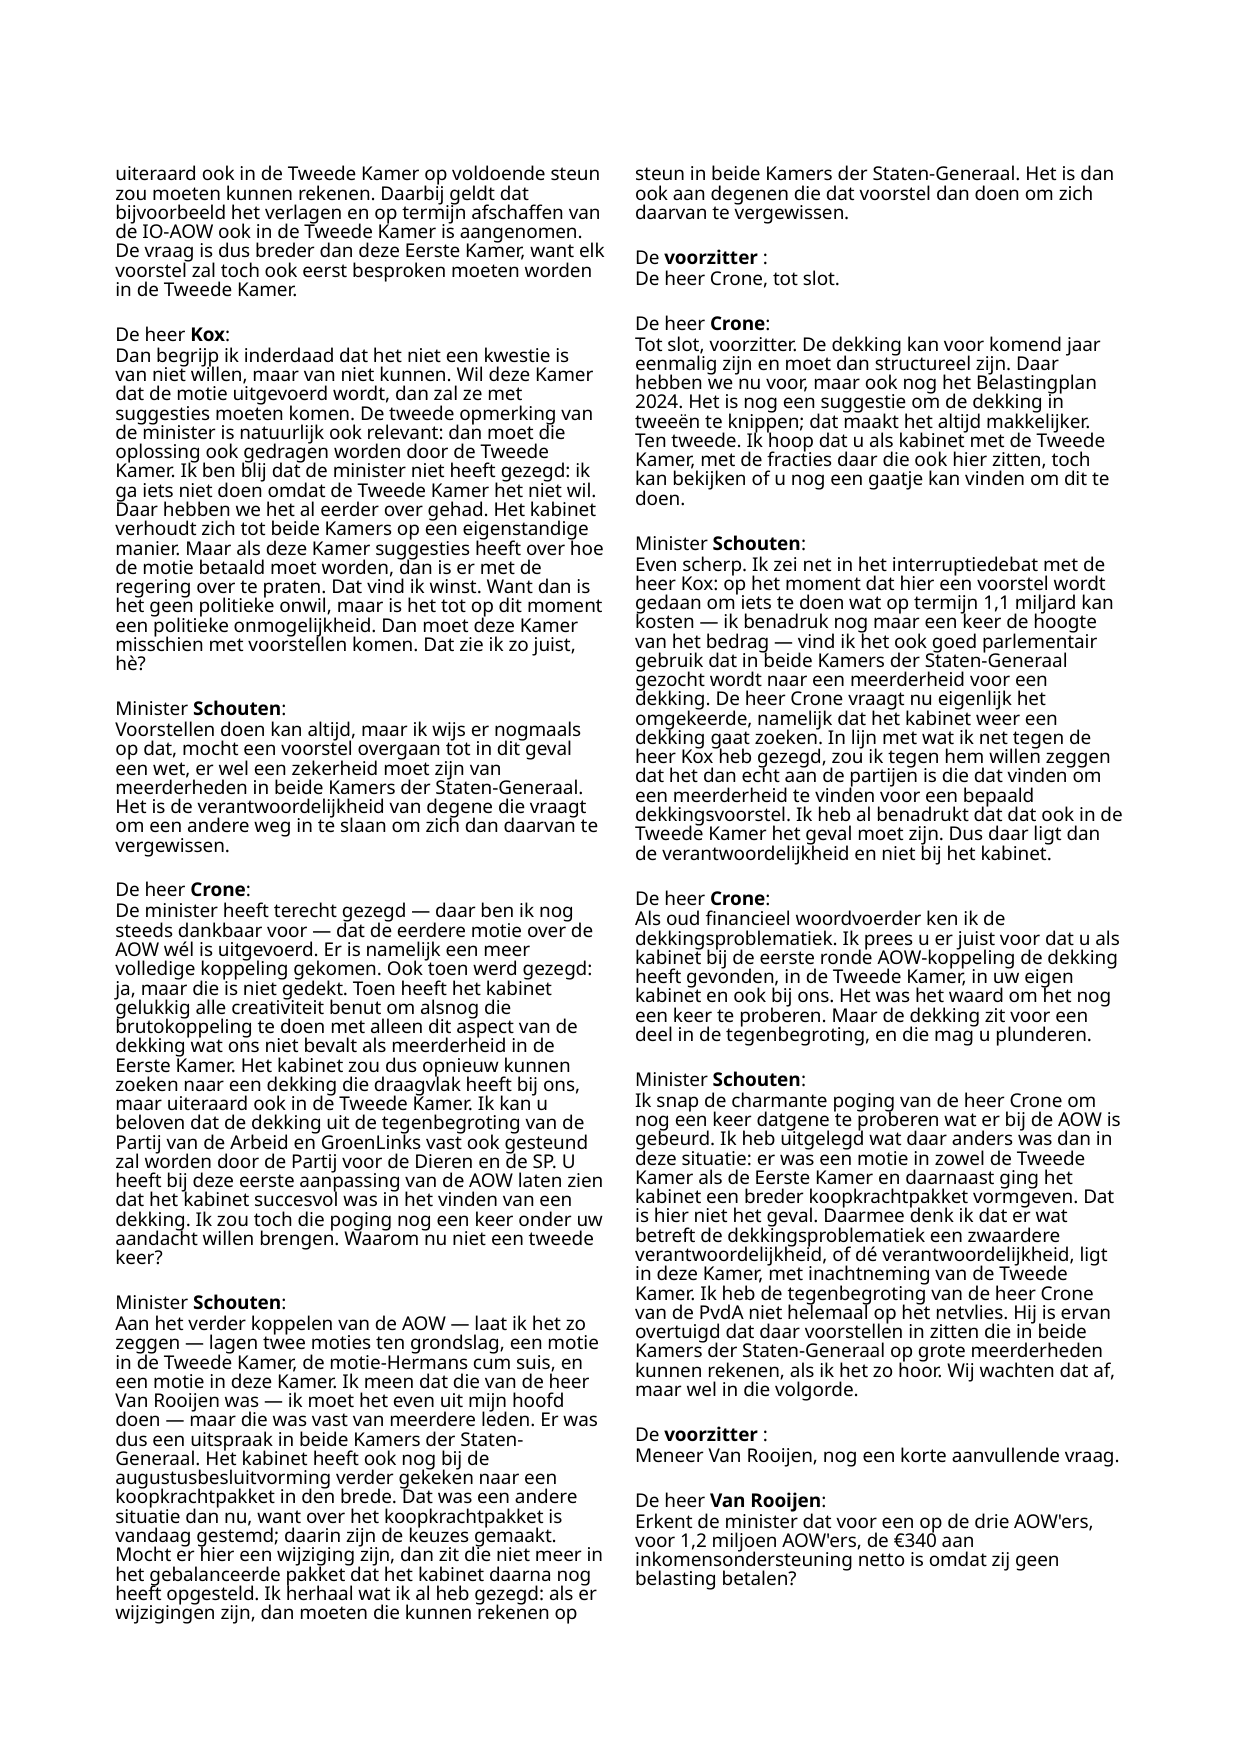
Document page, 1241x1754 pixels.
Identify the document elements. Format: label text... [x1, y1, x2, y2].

text Aan het verder koppelen van de AOW — laat ik het zo zeggen — lagen twee moties ten grondslag, een motie in de Tweede Kamer, de motie-Hermans cum suis, en een motie in deze Kamer. Ik meen dat die van de heer Van Rooijen was — ik moet het even uit mijn hoofd doen — maar die was vast van meerdere leden. Er was dus een uitspraak in beide Kamers der Staten-Generaal. Het kabinet heeft ook nog bij de augustusbesluitvorming verder gekeken naar een koopkrachtpakket in den brede. Dat was een andere situatie dan nu, want over het koopkrachtpakket is vandaag gestemd; daarin zijn de keuzes gemaakt. Mocht er hier een wijziging zijn, dan zit die niet meer in het gebalanceerde pakket dat het kabinet daarna nog heeft opgesteld. Ik herhaal wat ik al heb gezegd: als er wijzigingen zijn, dan moeten die kunnen rekenen op [115, 1315, 605, 1623]
text De voorzitter : [635, 244, 1125, 270]
text De heer Van Rooijen: [635, 1487, 1125, 1513]
text Erkent de minister dat voor een op de drie AOW'ers, voor 1,2 miljoen AOW'ers, de €340 aan inkomensondersteuning netto is omdat zij geen belasting betalen? [635, 1513, 1125, 1590]
text Voorstellen doen kan altijd, maar ik wijs er nogmaals op dat, mocht een voorstel overgaan tot in dit geval een wet, er wel een zekerheid moet zijn van meerderheden in beide Kamers der Staten-Generaal. Het is de verantwoordelijkheid van degene die vraagt om een andere weg in te slaan om zich dan daarvan te vergewissen. [115, 721, 605, 856]
text steun in beide Kamers der Staten-Generaal. Het is dan ook aan degenen die dat voorstel dan doen om zich daarvan te vergewissen. [635, 165, 1125, 223]
text De heer Crone, tot slot. [635, 270, 1125, 289]
text Minister Schouten: [635, 530, 1125, 556]
text Minister Schouten: [115, 695, 605, 721]
text De heer Crone: [635, 310, 1125, 336]
text Tot slot, voorzitter. De dekking kan voor komend jaar eenmalig zijn en moet dan structureel zijn. Daar hebben we nu voor, maar ook nog het Belastingplan 2024. Het is nog een suggestie om de dekking in tweeën te knippen; dat maakt het altijd makkelijker. Ten tweede. Ik hoop dat u als kabinet met de Tweede Kamer, met de fracties daar die ook hier zitten, toch kan bekijken of u nog een gaatje kan vinden om dit te doen. [635, 336, 1125, 509]
text Even scherp. Ik zei net in het interruptiedebat met de heer Kox: op het moment dat hier een voorstel wordt gedaan om iets te doen wat op termijn 1,1 miljard kan kosten — ik benadruk nog maar een keer de hoogte van het bedrag — vind ik het ook goed parlementair gebruik dat in beide Kamers der Staten-Generaal gezocht wordt naar een meerderheid voor een dekking. De heer Crone vraagt nu eigenlijk het omgekeerde, namelijk dat het kabinet weer een dekking gaat zoeken. In lijn met wat ik net tegen de heer Kox heb gezegd, zou ik tegen hem willen zeggen dat het dan echt aan de partijen is die dat vinden om een meerderheid te vinden voor een bepaald dekkingsvoorstel. Ik heb al benadrukt dat dat ook in de Tweede Kamer het geval moet zijn. Dus daar ligt dan de verantwoordelijkheid en niet bij het kabinet. [635, 556, 1125, 864]
text Dan begrijp ik inderdaad dat het niet een kwestie is van niet willen, maar van niet kunnen. Wil deze Kamer dat de motie uitgevoerd wordt, dan zal ze met suggesties moeten komen. De tweede opmerking van de minister is natuurlijk ook relevant: dan moet die oplossing ook gedragen worden door de Tweede Kamer. Ik ben blij dat de minister niet heeft gezegd: ik ga iets niet doen omdat de Tweede Kamer het niet wil. Daar hebben we het al eerder over gehad. Het kabinet verhoudt zich tot beide Kamers op een eigenstandige manier. Maar als deze Kamer suggesties heeft over hoe de motie betaald moet worden, dan is er met de regering over te praten. Dat vind ik winst. Want dan is het geen politieke onwil, maar is het tot op dit moment een politieke onmogelijkheid. Dan moet deze Kamer misschien met voorstellen komen. Dat zie ik zo juist, hè? [115, 347, 605, 674]
text De voorzitter : [635, 1421, 1125, 1447]
text Minister Schouten: [635, 1066, 1125, 1092]
text uiteraard ook in de Tweede Kamer op voldoende steun zou moeten kunnen rekenen. Daarbij geldt dat bijvoorbeeld het verlagen en op termijn afschaffen van de IO-AOW ook in de Tweede Kamer is aangenomen. De vraag is dus breder dan deze Eerste Kamer, want elk voorstel zal toch ook eerst besproken moeten worden in de Tweede Kamer. [115, 165, 605, 300]
text De heer Kox: [115, 321, 605, 347]
text Meneer Van Rooijen, nog een korte aanvullende vraag. [635, 1447, 1125, 1466]
text Minister Schouten: [115, 1289, 605, 1315]
text Ik snap de charmante poging van de heer Crone om nog een keer datgene te proberen wat er bij de AOW is gebeurd. Ik heb uitgelegd wat daar anders was dan in deze situatie: er was een motie in zowel de Tweede Kamer als de Eerste Kamer en daarnaast ging het kabinet een breder koopkrachtpakket vormgeven. Dat is hier niet het geval. Daarmee denk ik dat er wat betreft de dekkingsproblematiek een zwaardere verantwoordelijkheid, of dé verantwoordelijkheid, ligt in deze Kamer, met inachtneming van de Tweede Kamer. Ik heb de tegenbegroting van de heer Crone van de PvdA niet helemaal op het netvlies. Hij is ervan overtuigd dat daar voorstellen in zitten die in beide Kamers der Staten-Generaal op grote meerderheden kunnen rekenen, als ik het zo hoor. Wij wachten dat af, maar wel in die volgorde. [635, 1092, 1125, 1400]
text De heer Crone: [635, 885, 1125, 910]
text De minister heeft terecht gezegd — daar ben ik nog steeds dankbaar voor — dat de eerdere motie over de AOW wél is uitgevoerd. Er is namelijk een meer volledige koppeling gekomen. Ook toen werd gezegd: ja, maar die is niet gedekt. Toen heeft het kabinet gelukkig alle creativiteit benut om alsnog die brutokoppeling te doen met alleen dit aspect van de dekking wat ons niet bevalt als meerderheid in de Eerste Kamer. Het kabinet zou dus opnieuw kunnen zoeken naar een dekking die draagvlak heeft bij ons, maar uiteraard ook in de Tweede Kamer. Ik kan u beloven dat de dekking uit de tegenbegroting van de Partij van de Arbeid en GroenLinks vast ook gesteund zal worden door de Partij voor de Dieren en de SP. U heeft bij deze eerste aanpassing van de AOW laten zien dat het kabinet succesvol was in het vinden van een dekking. Ik zou toch die poging nog een keer onder uw aandacht willen brengen. Waarom nu niet een tweede keer? [115, 902, 605, 1268]
text De heer Crone: [115, 877, 605, 902]
text Als oud financieel woordvoerder ken ik de dekkingsproblematiek. Ik prees u er juist voor dat u als kabinet bij de eerste ronde AOW-koppeling de dekking heeft gevonden, in de Tweede Kamer, in uw eigen kabinet en ook bij ons. Het was het waard om het nog een keer te proberen. Maar de dekking zit voor een deel in de tegenbegroting, en die mag u plunderen. [635, 910, 1125, 1045]
